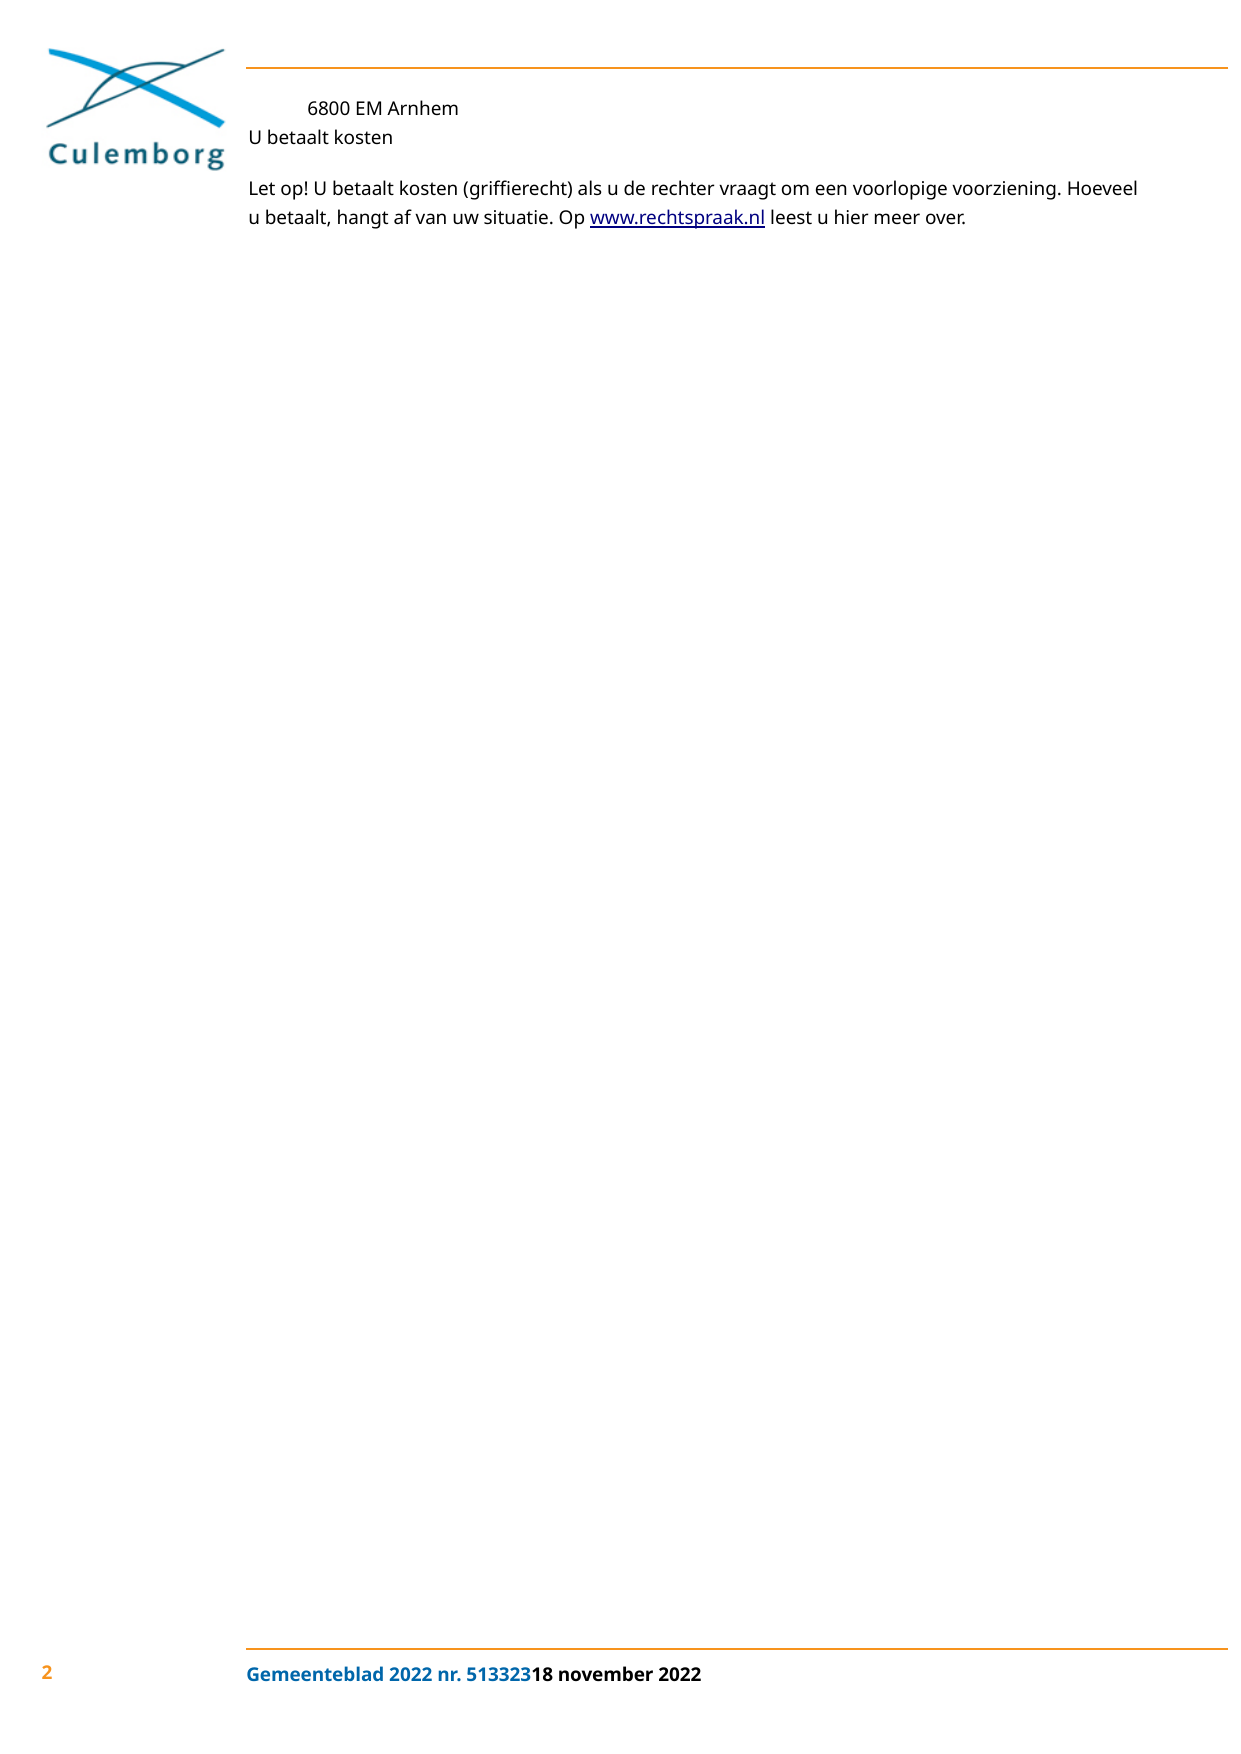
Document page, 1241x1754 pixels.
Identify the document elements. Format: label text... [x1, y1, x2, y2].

picture [41, 47, 231, 172]
list 6800 EM Arnhem [248, 95, 1152, 121]
text U betaalt kosten [248, 124, 1152, 150]
text Let op! U betaalt kosten (griffierecht) als u de rechter vraagt om een voorlopige voorziening. Hoeveel u betaalt, hangt af van uw situatie. Op www.rechtspraak.nl leest u hier meer over. [248, 175, 1152, 230]
